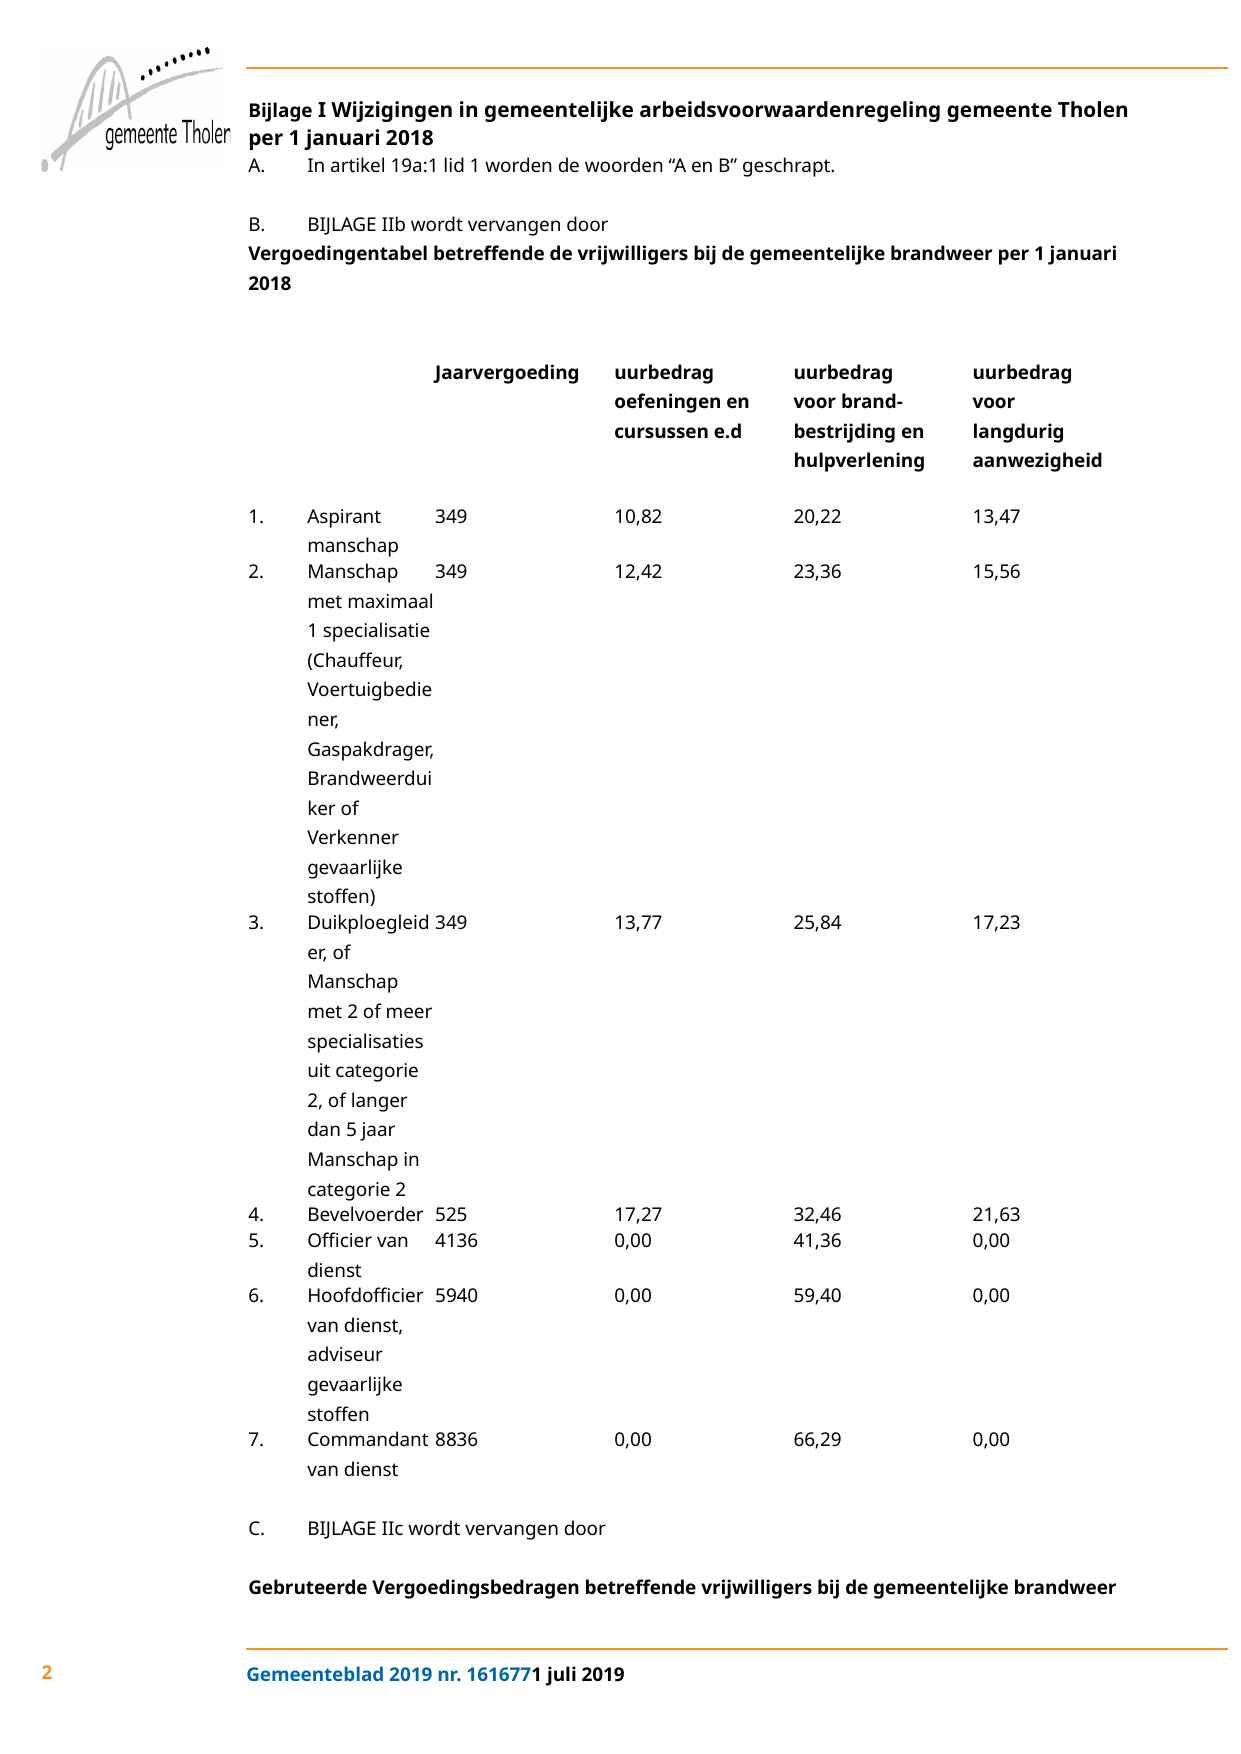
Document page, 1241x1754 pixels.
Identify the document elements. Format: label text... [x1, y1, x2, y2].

table_cell Hoofdofficier van dienst, adviseur gevaarlijke stoffen [248, 1283, 435, 1427]
table_cell 41,36 [793, 1227, 972, 1282]
list In artikel 19a:1 lid 1 worden de woorden “A en B” geschrapt. [248, 152, 1152, 177]
table_cell 23,36 [793, 558, 972, 909]
table_cell 66,29 [793, 1427, 972, 1482]
text Gebruteerde Vergoedingsbedragen betreffende vrijwilligers bij de gemeentelijke brandweer [248, 1574, 1152, 1599]
table_header [248, 329, 435, 503]
table_header uurbedrag voor langdurig aanwezigheid [973, 329, 1152, 503]
list BIJLAGE IIc wordt vervangen door [248, 1515, 1152, 1540]
text Bijlage I Wijzigingen in gemeentelijke arbeidsvoorwaardenregeling gemeente Tholen per 1 januari 2018 [248, 95, 1152, 152]
table_cell Manschap met maximaal 1 specialisatie (Chauffeur, Voertuigbediener, Gaspakdrager, Brandweerduiker of Verkenner gevaarlijke stoffen) [248, 558, 435, 909]
table_cell Aspirant manschap [248, 503, 435, 558]
table_cell 25,84 [793, 910, 972, 1201]
table_cell 0,00 [973, 1227, 1152, 1282]
table_cell 0,00 [973, 1283, 1152, 1427]
table_cell Officier van dienst [248, 1227, 435, 1282]
table_cell 32,46 [793, 1201, 972, 1227]
table_header uurbedrag voor brand-bestrijding en hulpverlening [793, 329, 972, 503]
table_cell 0,00 [614, 1427, 793, 1482]
table_cell 17,27 [614, 1201, 793, 1227]
table_cell 0,00 [614, 1283, 793, 1427]
table_cell Bevelvoerder [248, 1201, 435, 1227]
table_cell 12,42 [614, 558, 793, 909]
table_cell 5940 [435, 1283, 614, 1427]
table_cell 13,47 [973, 503, 1152, 558]
table_cell 4136 [435, 1227, 614, 1282]
table_cell 525 [435, 1201, 614, 1227]
table_header uurbedrag oefeningen en cursussen e.d [614, 329, 793, 503]
table_cell 17,23 [973, 910, 1152, 1201]
table_cell 13,77 [614, 910, 793, 1201]
table_cell 8836 [435, 1427, 614, 1482]
table_cell 0,00 [614, 1227, 793, 1282]
table_cell 10,82 [614, 503, 793, 558]
table_cell 349 [435, 558, 614, 909]
table_cell 349 [435, 503, 614, 558]
table_header Jaarvergoeding [435, 329, 614, 503]
table_cell Duikploegleider, of Manschap met 2 of meer specialisaties uit categorie 2, of langer dan 5 jaar Manschap in categorie 2 [248, 910, 435, 1201]
table_cell 15,56 [973, 558, 1152, 909]
picture [41, 47, 231, 172]
table_cell 21,63 [973, 1201, 1152, 1227]
table_cell 20,22 [793, 503, 972, 558]
table_cell 59,40 [793, 1283, 972, 1427]
table_cell 349 [435, 910, 614, 1201]
table_cell 0,00 [973, 1427, 1152, 1482]
text Vergoedingentabel betreffende de vrijwilligers bij de gemeentelijke brandweer per 1 januari 2018 [248, 241, 1152, 296]
table_cell Commandant van dienst [248, 1427, 435, 1482]
list BIJLAGE IIb wordt vervangen door [248, 211, 1152, 237]
